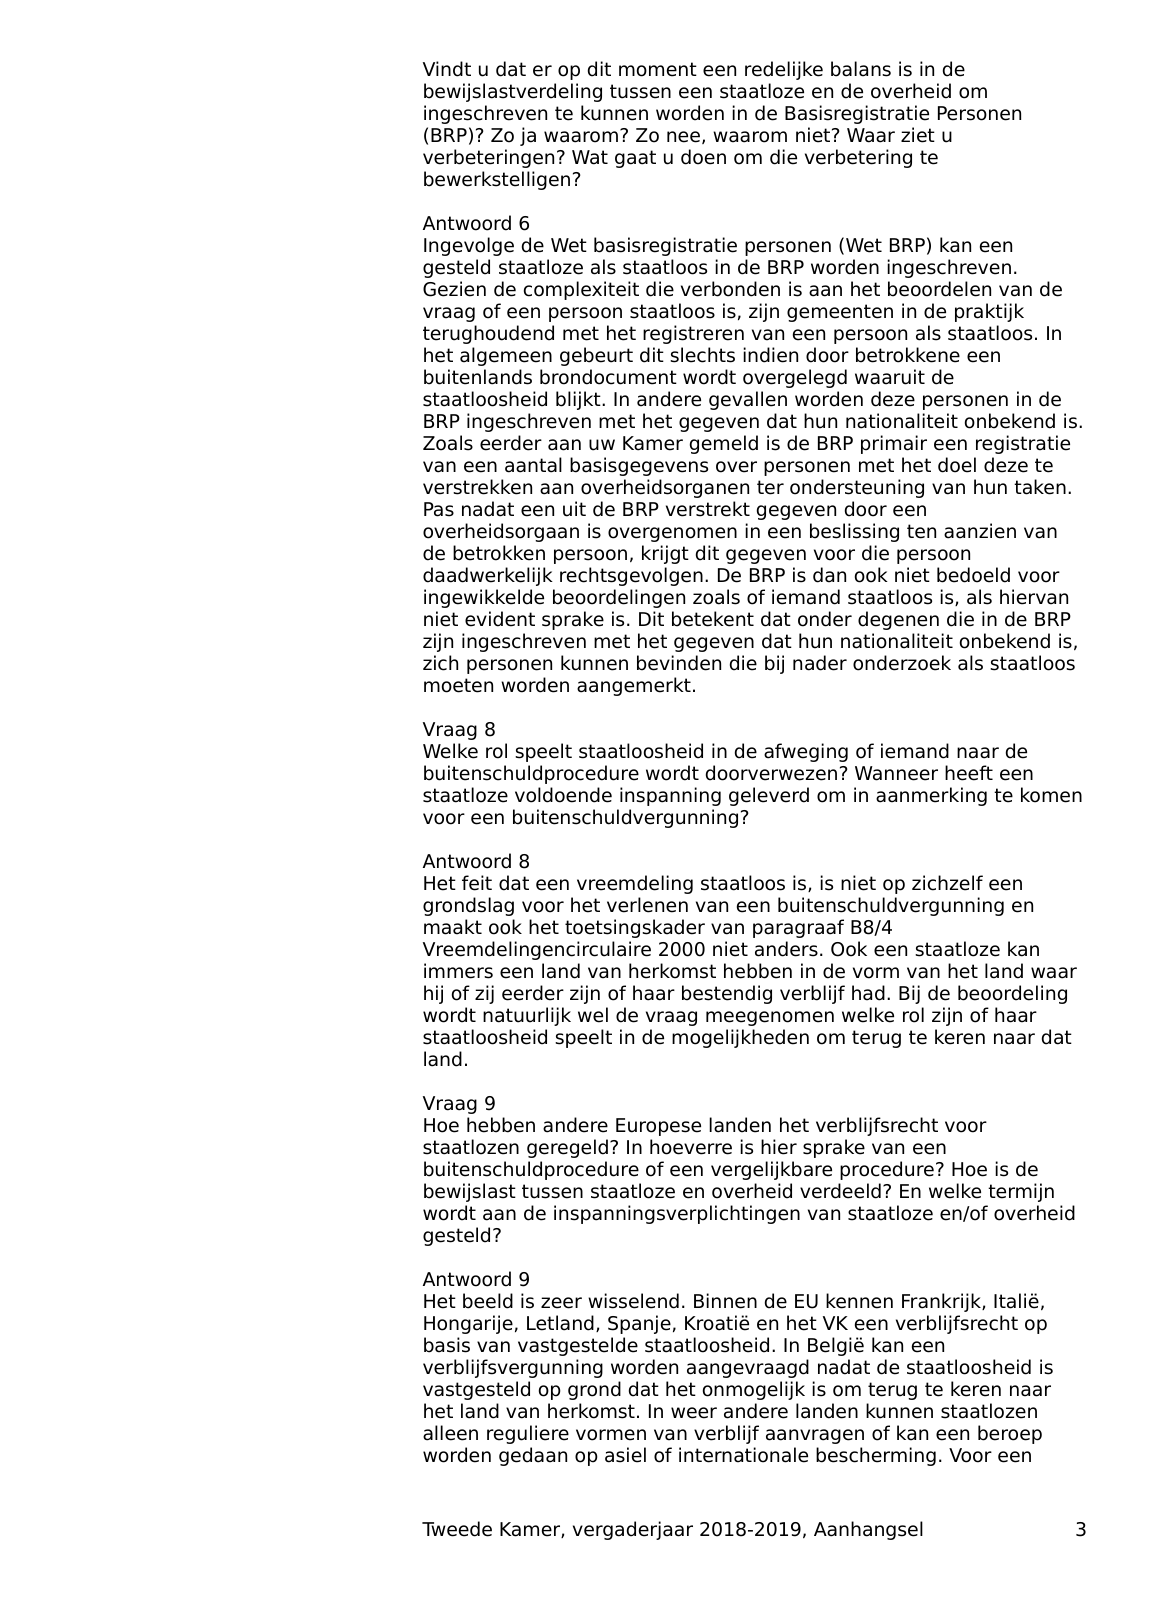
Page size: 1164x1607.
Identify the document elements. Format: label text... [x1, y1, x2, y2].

text Het feit dat een vreemdeling staatloos is, is niet op zichzelf een grondslag voor het verlenen van een buitenschuldvergunning en maakt ook het toetsingskader van paragraaf B8/4 Vreemdelingencirculaire 2000 niet anders. Ook een staatloze kan immers een land van herkomst hebben in de vorm van het land waar hij of zij eerder zijn of haar bestendig verblijf had. Bij de beoordeling wordt natuurlijk wel de vraag meegenomen welke rol zijn of haar staatloosheid speelt in de mogelijkheden om terug te keren naar dat land. [422, 873, 1087, 1071]
text Antwoord 9 [422, 1269, 1087, 1291]
text Antwoord 8 [422, 851, 1087, 873]
text Ingevolge de Wet basisregistratie personen (Wet BRP) kan een gesteld staatloze als staatloos in de BRP worden ingeschreven. Gezien de complexiteit die verbonden is aan het beoordelen van de vraag of een persoon staatloos is, zijn gemeenten in de praktijk terughoudend met het registreren van een persoon als staatloos. In het algemeen gebeurt dit slechts indien door betrokkene een buitenlands brondocument wordt overgelegd waaruit de staatloosheid blijkt. In andere gevallen worden deze personen in de BRP ingeschreven met het gegeven dat hun nationaliteit onbekend is. Zoals eerder aan uw Kamer gemeld is de BRP primair een registratie van een aantal basisgegevens over personen met het doel deze te verstrekken aan overheidsorganen ter ondersteuning van hun taken. Pas nadat een uit de BRP verstrekt gegeven door een overheidsorgaan is overgenomen in een beslissing ten aanzien van de betrokken persoon, krijgt dit gegeven voor die persoon daadwerkelijk rechtsgevolgen. De BRP is dan ook niet bedoeld voor ingewikkelde beoordelingen zoals of iemand staatloos is, als hiervan niet evident sprake is. Dit betekent dat onder degenen die in de BRP zijn ingeschreven met het gegeven dat hun nationaliteit onbekend is, zich personen kunnen bevinden die bij nader onderzoek als staatloos moeten worden aangemerkt. [422, 235, 1087, 697]
text Vraag 9 [422, 1093, 1087, 1115]
text Het beeld is zeer wisselend. Binnen de EU kennen Frankrijk, Italië, Hongarije, Letland, Spanje, Kroatië en het VK een verblijfsrecht op basis van vastgestelde staatloosheid. In België kan een verblijfsvergunning worden aangevraagd nadat de staatloosheid is vastgesteld op grond dat het onmogelijk is om terug te keren naar het land van herkomst. In weer andere landen kunnen staatlozen alleen reguliere vormen van verblijf aanvragen of kan een beroep worden gedaan op asiel of internationale bescherming. Voor een [422, 1291, 1087, 1467]
text Welke rol speelt staatloosheid in de afweging of iemand naar de buitenschuldprocedure wordt doorverwezen? Wanneer heeft een staatloze voldoende inspanning geleverd om in aanmerking te komen voor een buitenschuldvergunning? [422, 741, 1087, 829]
text Hoe hebben andere Europese landen het verblijfsrecht voor staatlozen geregeld? In hoeverre is hier sprake van een buitenschuldprocedure of een vergelijkbare procedure? Hoe is de bewijslast tussen staatloze en overheid verdeeld? En welke termijn wordt aan de inspanningsverplichtingen van staatloze en/of overheid gesteld? [422, 1115, 1087, 1247]
text Vindt u dat er op dit moment een redelijke balans is in de bewijslastverdeling tussen een staatloze en de overheid om ingeschreven te kunnen worden in de Basisregistratie Personen (BRP)? Zo ja waarom? Zo nee, waarom niet? Waar ziet u verbeteringen? Wat gaat u doen om die verbetering te bewerkstelligen? [422, 59, 1087, 191]
text Vraag 8 [422, 719, 1087, 741]
text Antwoord 6 [422, 213, 1087, 235]
